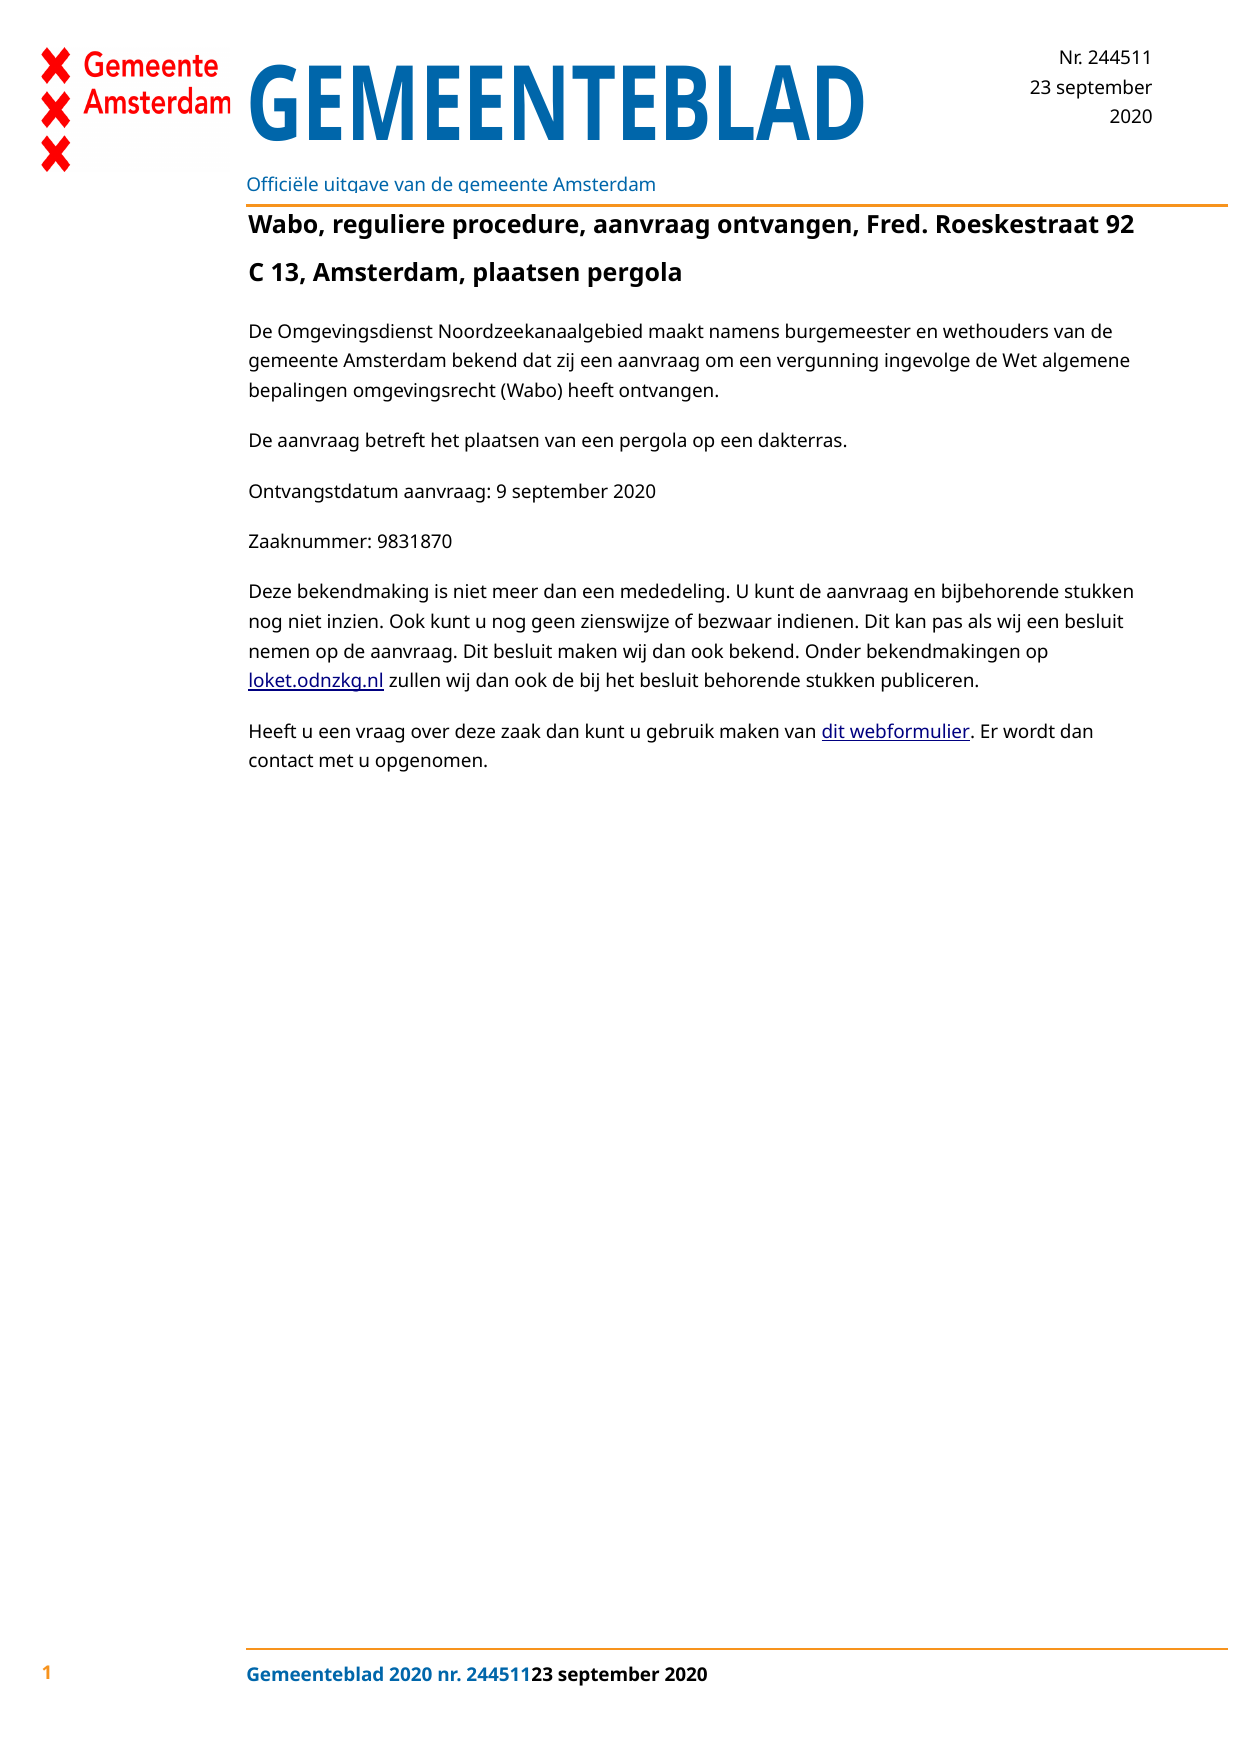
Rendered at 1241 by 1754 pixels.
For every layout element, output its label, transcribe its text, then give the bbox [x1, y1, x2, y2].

text Deze bekendmaking is niet meer dan een mededeling. U kunt de aanvraag en bijbehorende stukken nog niet inzien. Ook kunt u nog geen zienswijze of bezwaar indienen. Dit kan pas als wij een besluit nemen op de aanvraag. Dit besluit maken wij dan ook bekend. Onder bekendmakingen op loket.odnzkg.nl zullen wij dan ook de bij het besluit behorende stukken publiceren. [248, 579, 1152, 693]
text Zaaknummer: 9831870 [248, 528, 1152, 554]
text Heeft u een vraag over deze zaak dan kunt u gebruik maken van dit webformulier. Er wordt dan contact met u opgenomen. [248, 718, 1152, 773]
text Wabo, reguliere procedure, aanvraag ontvangen, Fred. Roeskestraat 92 C 13, Amsterdam, plaatsen pergola [248, 207, 1152, 288]
text Ontvangstdatum aanvraag: 9 september 2020 [248, 478, 1152, 504]
text De Omgevingsdienst Noordzeekanaalgebied maakt namens burgemeester en wethouders van de gemeente Amsterdam bekend dat zij een aanvraag om een vergunning ingevolge de Wet algemene bepalingen omgevingsrecht (Wabo) heeft ontvangen. [248, 318, 1152, 403]
text De aanvraag betreft het plaatsen van een pergola op een dakterras. [248, 427, 1152, 453]
picture [41, 47, 231, 172]
